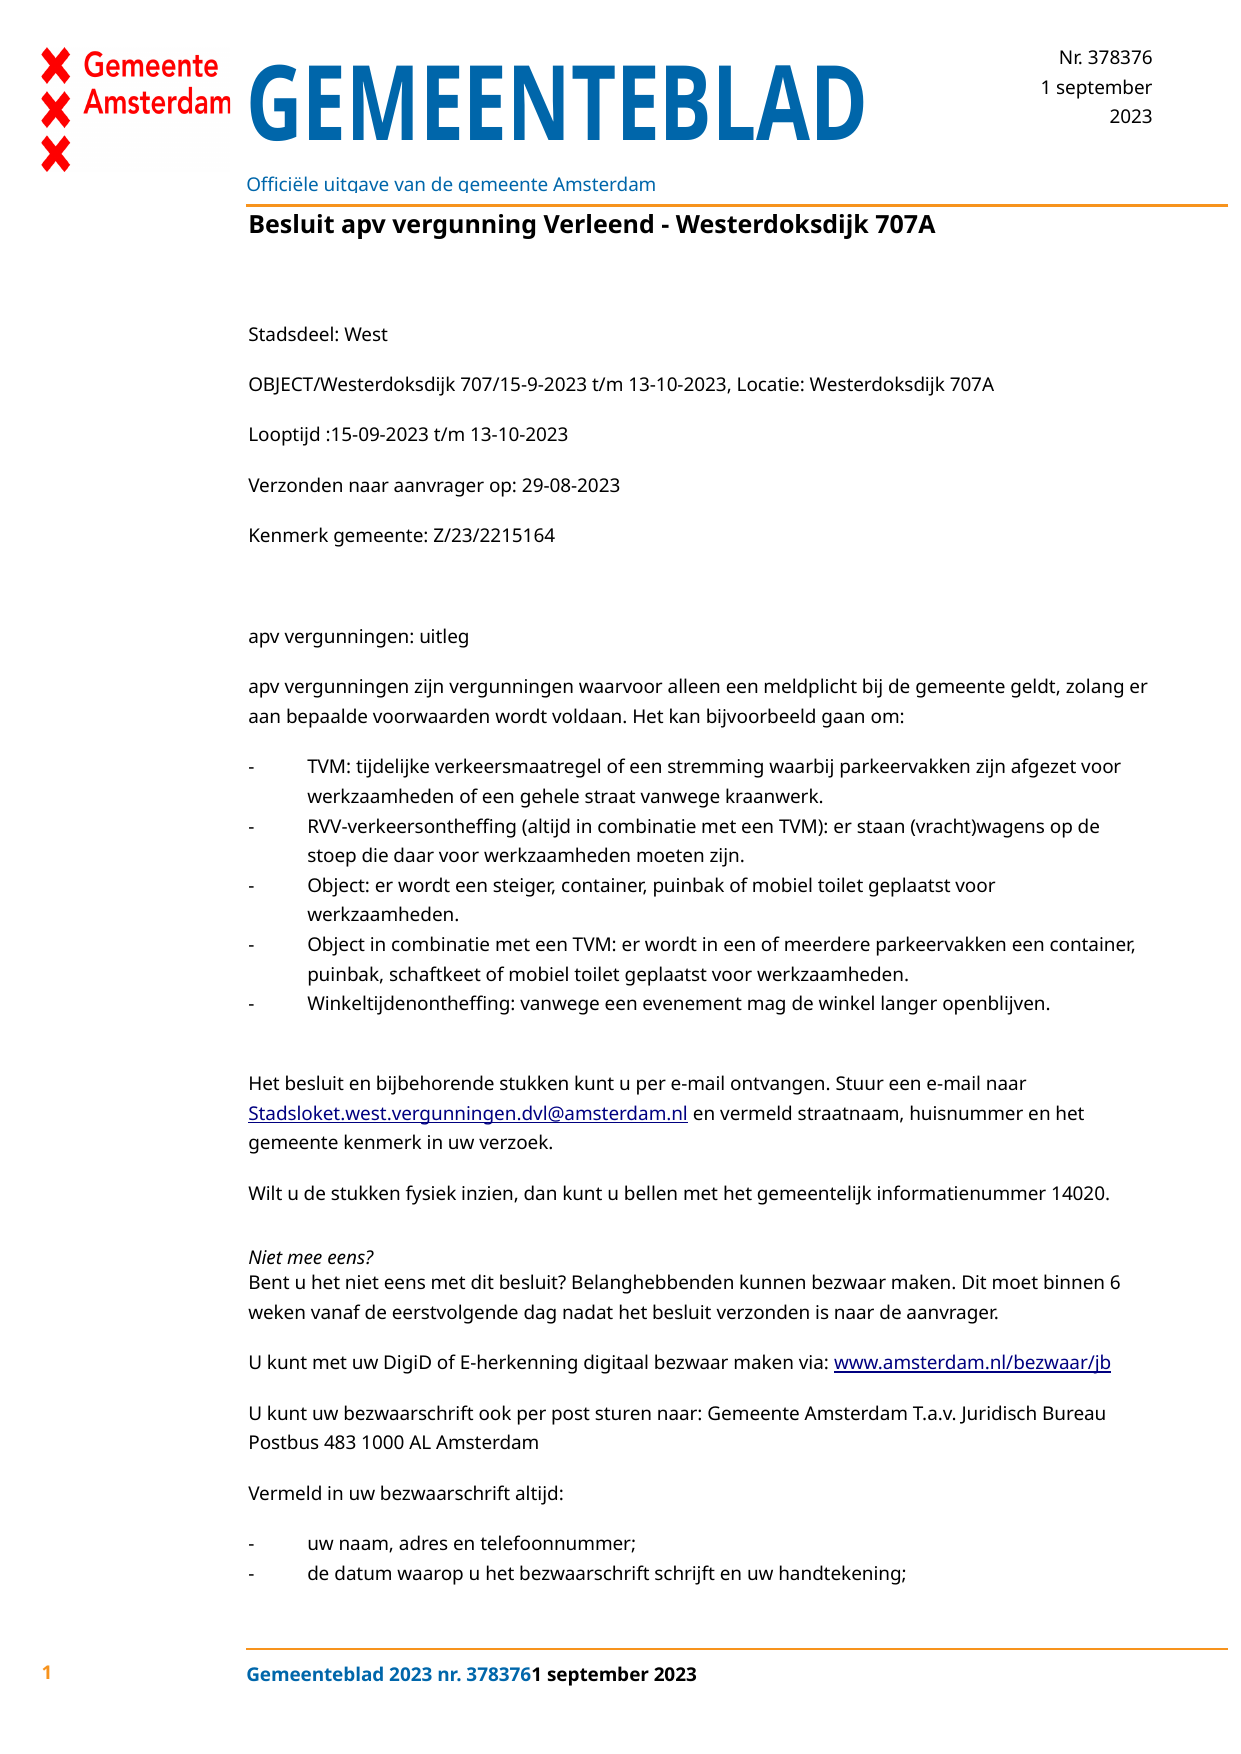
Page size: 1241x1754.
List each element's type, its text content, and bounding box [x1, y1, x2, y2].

picture [41, 47, 231, 172]
text Vermeld in uw bezwaarschrift altijd: [248, 1480, 1152, 1506]
text U kunt uw bezwaarschrift ook per post sturen naar: Gemeente Amsterdam T.a.v. Juridisch Bureau Postbus 483 1000 AL Amsterdam [248, 1400, 1152, 1455]
text apv vergunningen: uitleg [248, 623, 1152, 649]
list TVM: tijdelijke verkeersmaatregel of een stremming waarbij parkeervakken zijn afgezet voor werkzaamheden of een gehele straat vanwege kraanwerk. [248, 754, 1152, 809]
text apv vergunningen zijn vergunningen waarvoor alleen een meldplicht bij de gemeente geldt, zolang er aan bepaalde voorwaarden wordt voldaan. Het kan bijvoorbeeld gaan om: [248, 674, 1152, 729]
text Het besluit en bijbehorende stukken kunt u per e-mail ontvangen. Stuur een e-mail naar Stadsloket.west.vergunningen.dvl@amsterdam.nl en vermeld straatnaam, huisnummer en het gemeente kenmerk in uw verzoek. [248, 1070, 1152, 1155]
list Winkeltijdenontheffing: vanwege een evenement mag de winkel langer openblijven. [248, 990, 1152, 1016]
list RVV-verkeersontheffing (altijd in combinatie met een TVM): er staan (vracht)wagens op de stoep die daar voor werkzaamheden moeten zijn. [248, 813, 1152, 868]
text OBJECT/Westerdoksdijk 707/15-9-2023 t/m 13-10-2023, Locatie: Westerdoksdijk 707A [248, 371, 1152, 397]
text Bent u het niet eens met dit besluit? Belanghebbenden kunnen bezwaar maken. Dit moet binnen 6 weken vanaf de eerstvolgende dag nadat het besluit verzonden is naar de aanvrager. [248, 1269, 1152, 1325]
text Kenmerk gemeente: Z/23/2215164 [248, 522, 1152, 548]
text Wilt u de stukken fysiek inzien, dan kunt u bellen met het gemeentelijk informatienummer 14020. [248, 1180, 1152, 1206]
list de datum waarop u het bezwaarschrift schrijft en uw handtekening; [248, 1560, 1152, 1586]
list Object: er wordt een steiger, container, puinbak of mobiel toilet geplaatst voor werkzaamheden. [248, 872, 1152, 927]
text Besluit apv vergunning Verleend - Westerdoksdijk 707A [248, 207, 1152, 241]
text Stadsdeel: West [248, 321, 1152, 346]
list Object in combinatie met een TVM: er wordt in een of meerdere parkeervakken een container, puinbak, schaftkeet of mobiel toilet geplaatst voor werkzaamheden. [248, 931, 1152, 986]
text Niet mee eens? [248, 1244, 1152, 1269]
list uw naam, adres en telefoonnummer; [248, 1530, 1152, 1556]
text U kunt met uw DigiD of E-herkenning digitaal bezwaar maken via: www.amsterdam.nl/bezwaar/jb [248, 1349, 1152, 1375]
text Looptijd :15-09-2023 t/m 13-10-2023 [248, 422, 1152, 447]
text Verzonden naar aanvrager op: 29-08-2023 [248, 472, 1152, 498]
